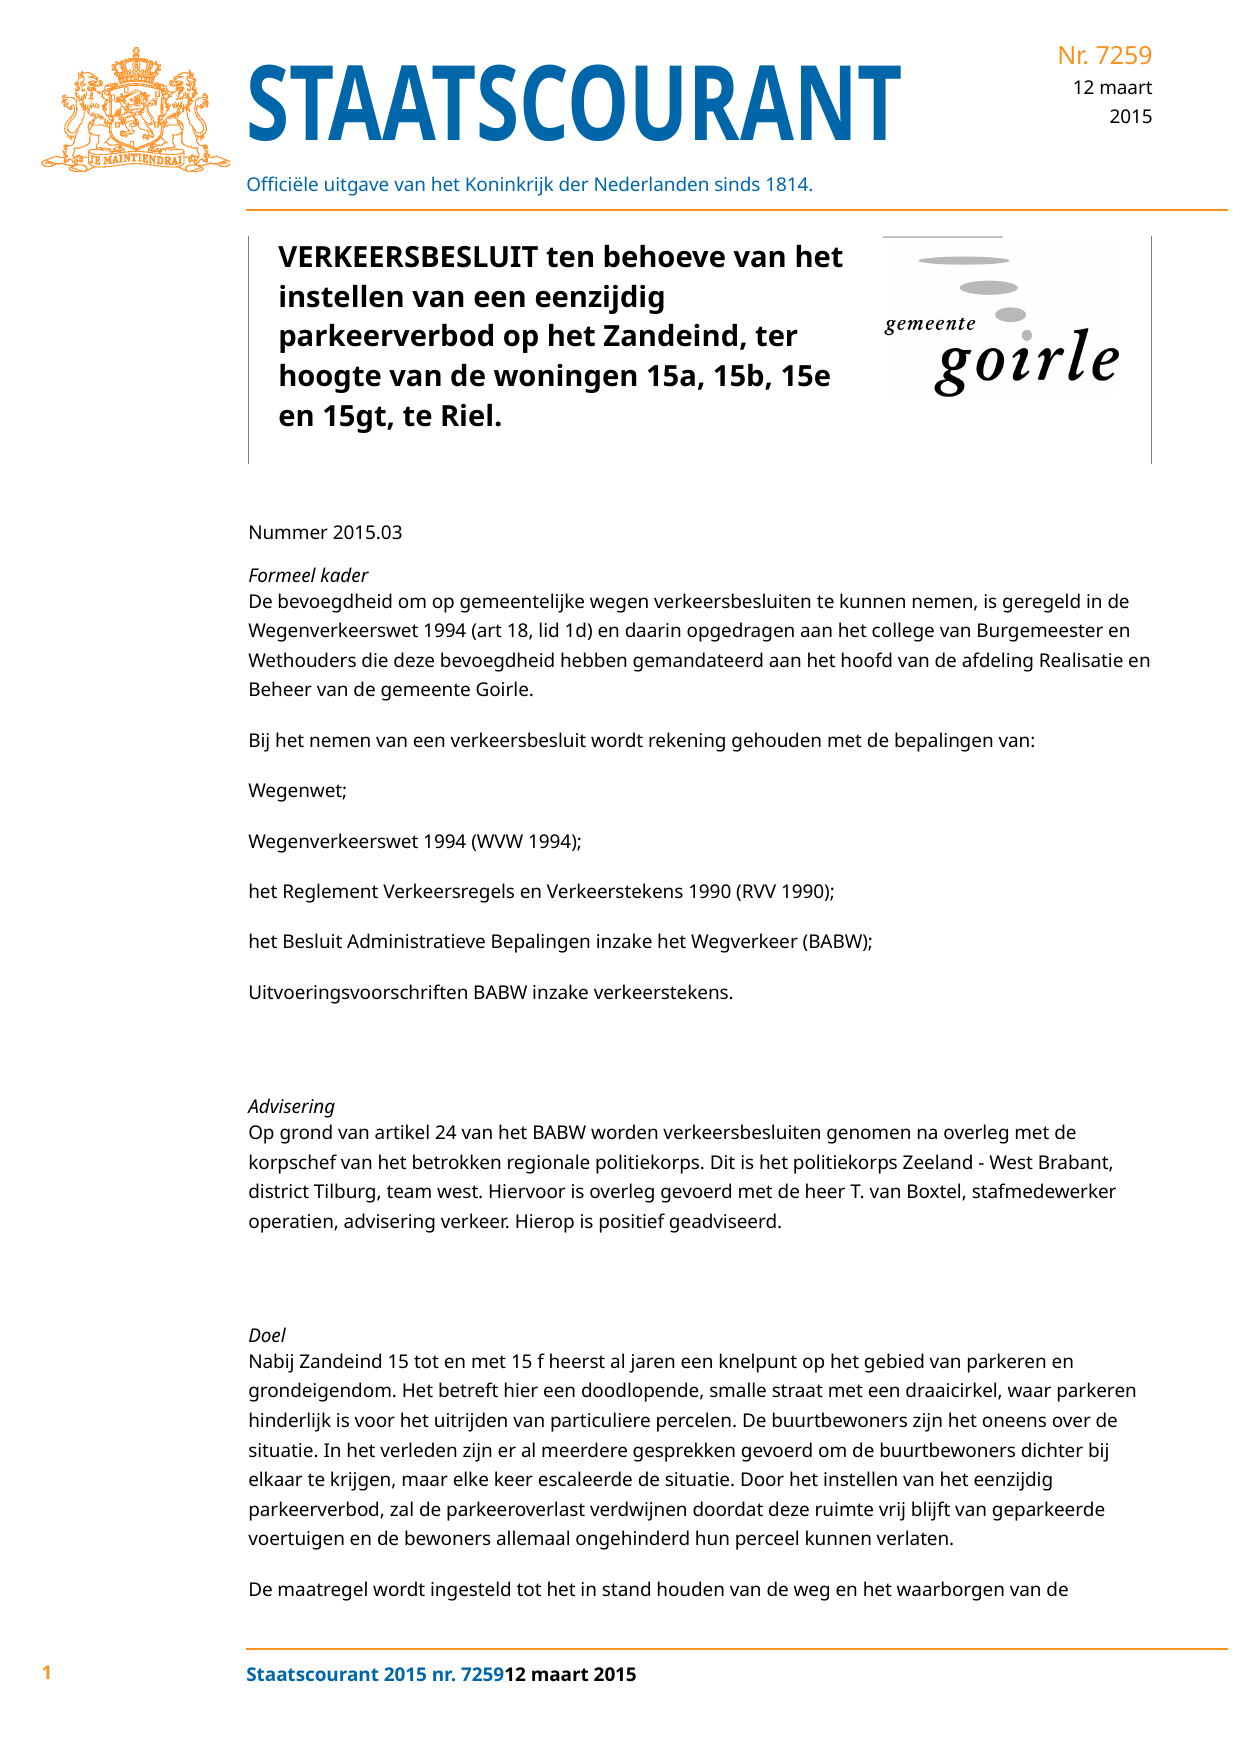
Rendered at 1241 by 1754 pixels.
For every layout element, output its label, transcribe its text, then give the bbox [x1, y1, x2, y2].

picture [41, 47, 231, 172]
text het Besluit Administratieve Bepalingen inzake het Wegverkeer (BABW); [248, 929, 1152, 954]
text Bij het nemen van een verkeersbesluit wordt rekening gehouden met de bepalingen van: [248, 727, 1152, 753]
text Nabij Zandeind 15 tot en met 15 f heerst al jaren een knelpunt op het gebied van parkeren en grondeigendom. Het betreft hier een doodlopende, smalle straat met een draaicirkel, waar parkeren hinderlijk is voor het uitrijden van particuliere percelen. De buurtbewoners zijn het oneens over de situatie. In het verleden zijn er al meerdere gesprekken gevoerd om de buurtbewoners dichter bij elkaar te krijgen, maar elke keer escaleerde de situatie. Door het instellen van het eenzijdig parkeerverbod, zal de parkeeroverlast verdwijnen doordat deze ruimte vrij blijft van geparkeerde voertuigen en de bewoners allemaal ongehinderd hun perceel kunnen verlaten. [248, 1348, 1152, 1551]
table_header VERKEERSBESLUIT ten behoeve van het instellen van een eenzijdig parkeerverbod op het Zandeind, ter hoogte van de woningen 15a, 15b, 15e en 15gt, te Riel. [249, 236, 850, 464]
text het Reglement Verkeersregels en Verkeerstekens 1990 (RVV 1990); [248, 878, 1152, 904]
text Advisering [248, 1093, 1152, 1119]
text Uitvoeringsvoorschriften BABW inzake verkeerstekens. [248, 979, 1152, 1005]
table_header [850, 236, 1151, 464]
text Doel [248, 1322, 1152, 1348]
text Nummer 2015.03 [248, 519, 1152, 545]
text De bevoegdheid om op gemeentelijke wegen verkeersbesluiten te kunnen nemen, is geregeld in de Wegenverkeerswet 1994 (art 18, lid 1d) en daarin opgedragen aan het college van Burgemeester en Wethouders die deze bevoegdheid hebben gemandateerd aan het hoofd van de afdeling Realisatie en Beheer van de gemeente Goirle. [248, 588, 1152, 702]
text Op grond van artikel 24 van het BABW worden verkeersbesluiten genomen na overleg met de korpschef van het betrokken regionale politiekorps. Dit is het politiekorps Zeeland - West Brabant, district Tilburg, team west. Hiervoor is overleg gevoerd met de heer T. van Boxtel, stafmedewerker operatien, advisering verkeer. Hierop is positief geadviseerd. [248, 1119, 1152, 1234]
text Wegenverkeerswet 1994 (WVW 1994); [248, 828, 1152, 854]
text Formeel kader [248, 562, 1152, 588]
text De maatregel wordt ingesteld tot het in stand houden van de weg en het waarborgen van de [248, 1576, 1152, 1602]
picture [882, 236, 1119, 397]
text Wegenwet; [248, 777, 1152, 803]
